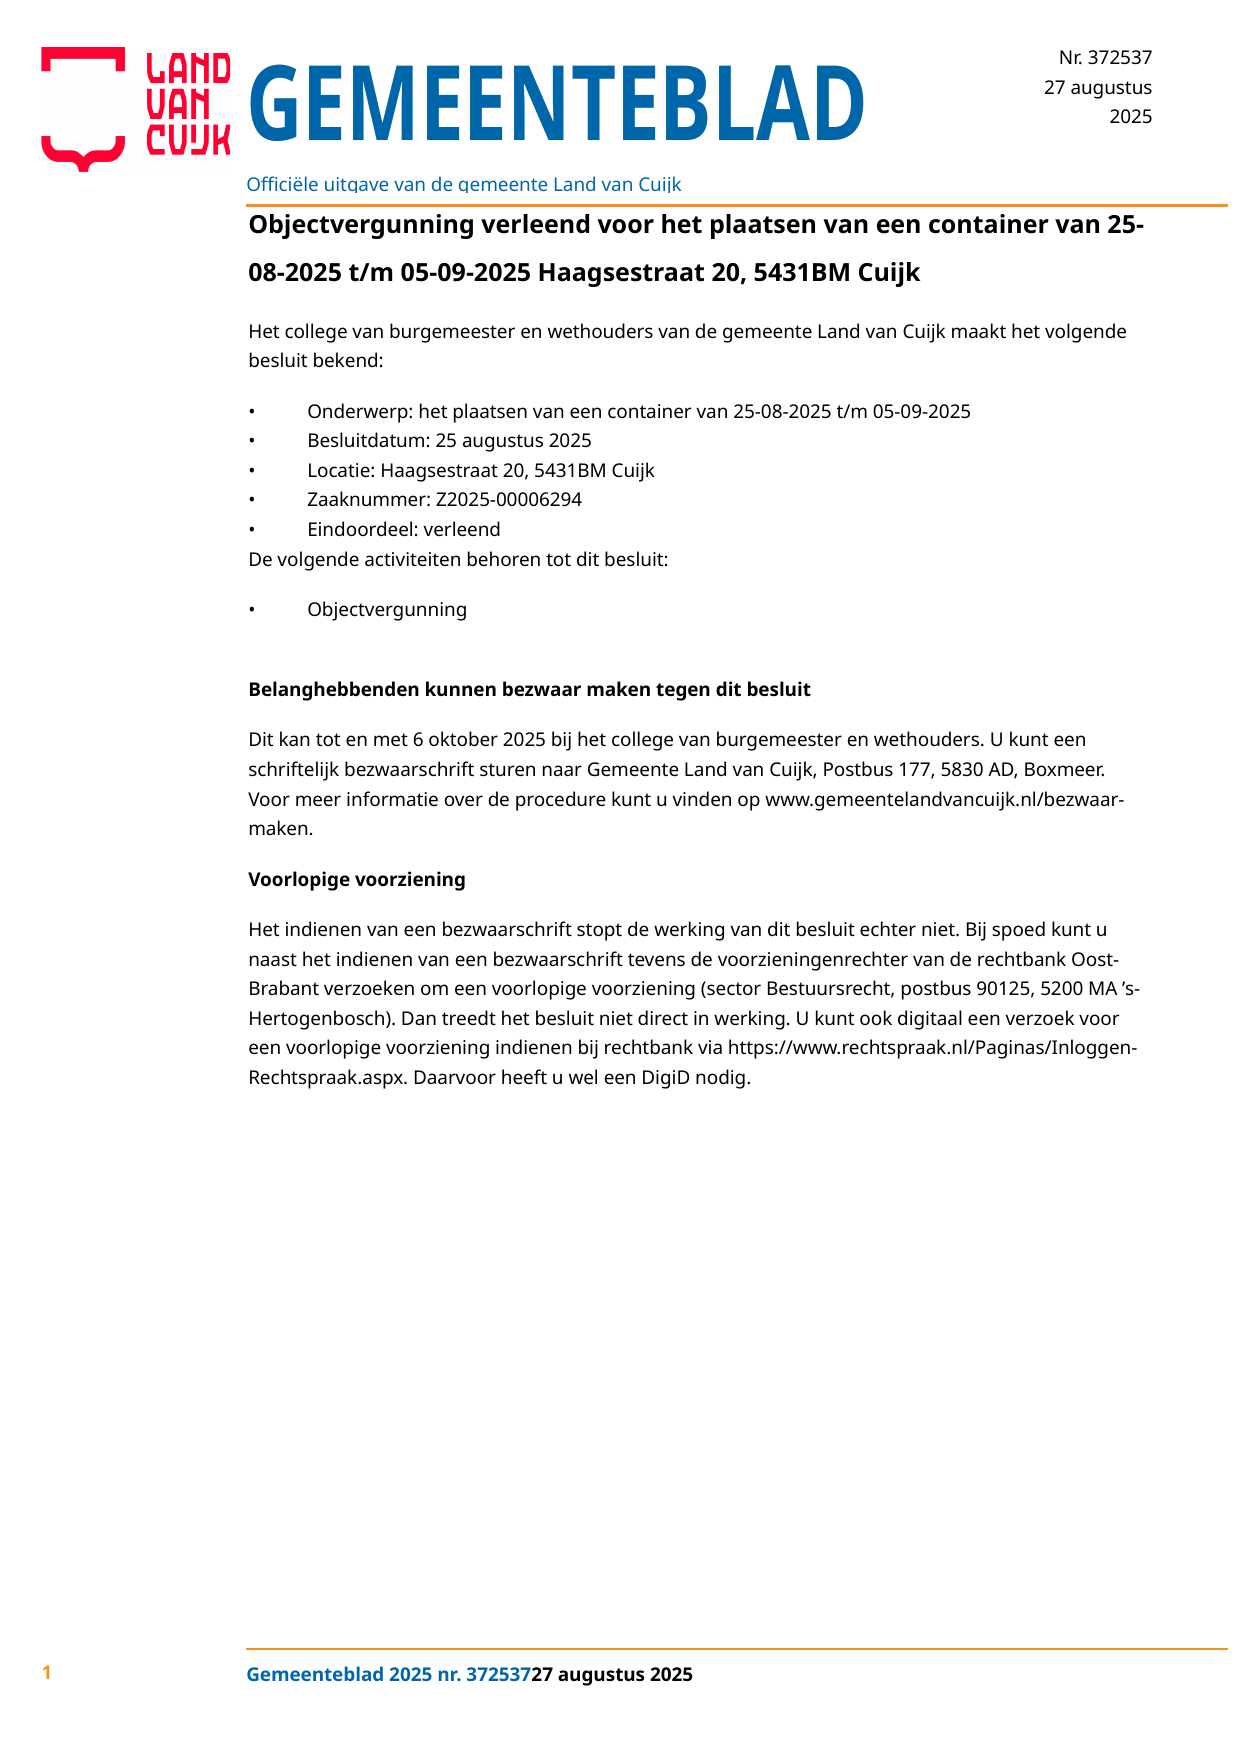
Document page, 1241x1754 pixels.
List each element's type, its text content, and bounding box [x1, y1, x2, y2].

text De volgende activiteiten behoren tot dit besluit: [248, 546, 1152, 572]
text Objectvergunning verleend voor het plaatsen van een container van 25-08-2025 t/m 05-09-2025 Haagsestraat 20, 5431BM Cuijk [248, 207, 1152, 288]
text Het indienen van een bezwaarschrift stopt de werking van dit besluit echter niet. Bij spoed kunt u naast het indienen van een bezwaarschrift tevens de voorzieningenrechter van de rechtbank Oost-Brabant verzoeken om een voorlopige voorziening (sector Bestuursrecht, postbus 90125, 5200 MA ’s-Hertogenbosch). Dan treedt het besluit niet direct in werking. U kunt ook digitaal een verzoek voor een voorlopige voorziening indienen bij rechtbank via https://www.rechtspraak.nl/Paginas/Inloggen-Rechtspraak.aspx. Daarvoor heeft u wel een DigiD nodig. [248, 916, 1152, 1090]
list Eindoordeel: verleend [248, 516, 1152, 542]
list Locatie: Haagsestraat 20, 5431BM Cuijk [248, 457, 1152, 483]
list Objectvergunning [248, 596, 1152, 622]
list Besluitdatum: 25 augustus 2025 [248, 427, 1152, 453]
text Dit kan tot en met 6 oktober 2025 bij het college van burgemeester en wethouders. U kunt een schriftelijk bezwaarschrift sturen naar Gemeente Land van Cuijk, Postbus 177, 5830 AD, Boxmeer. Voor meer informatie over de procedure kunt u vinden op www.gemeentelandvancuijk.nl/bezwaar-maken. [248, 727, 1152, 841]
text Belanghebbenden kunnen bezwaar maken tegen dit besluit [248, 676, 1152, 702]
list Onderwerp: het plaatsen van een container van 25-08-2025 t/m 05-09-2025 [248, 398, 1152, 424]
list Zaaknummer: Z2025-00006294 [248, 487, 1152, 512]
text Voorlopige voorziening [248, 866, 1152, 892]
picture [41, 47, 231, 172]
text Het college van burgemeester en wethouders van de gemeente Land van Cuijk maakt het volgende besluit bekend: [248, 318, 1152, 373]
